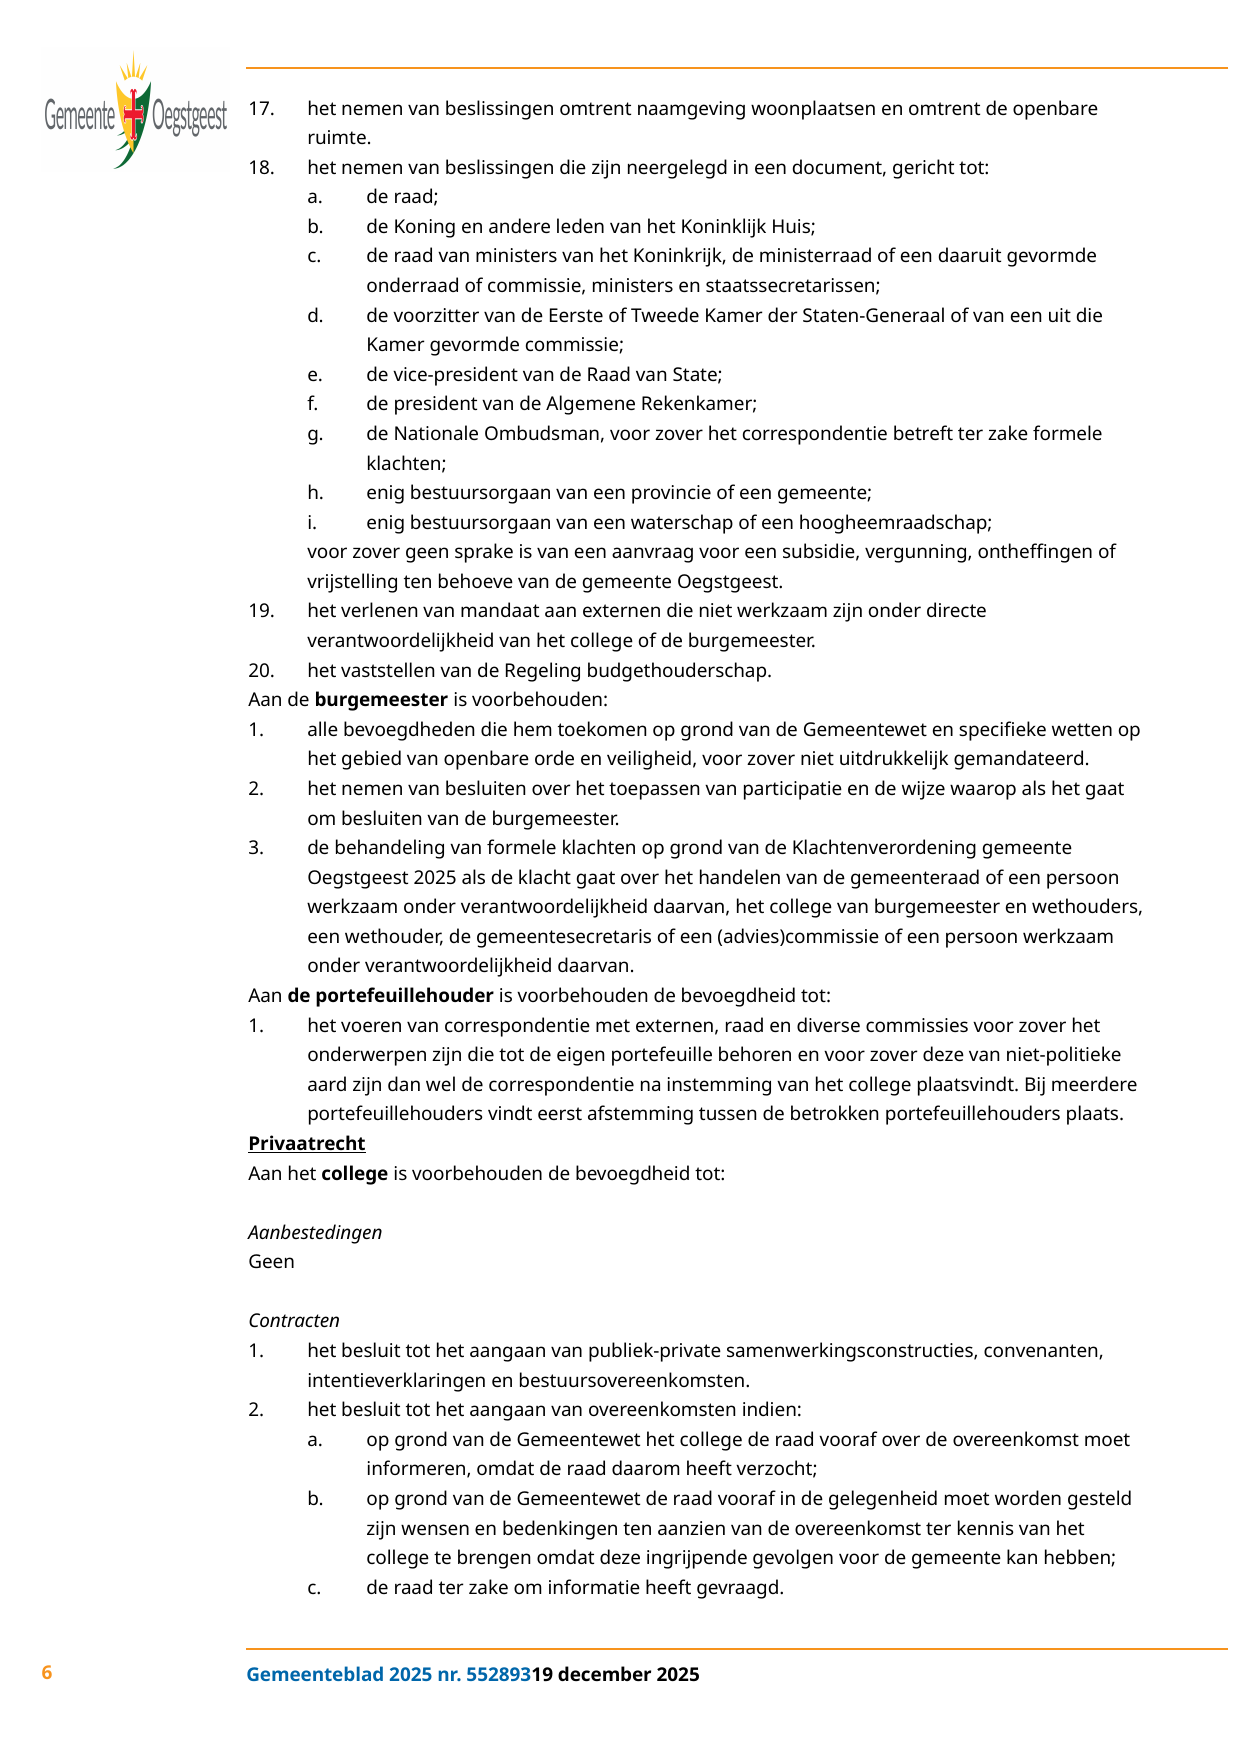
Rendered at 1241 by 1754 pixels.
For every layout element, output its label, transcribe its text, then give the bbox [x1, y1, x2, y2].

list het besluit tot het aangaan van publiek-private samenwerkingsconstructies, convenanten, intentieverklaringen en bestuursovereenkomsten. [248, 1337, 1152, 1393]
text Aanbestedingen [248, 1219, 1152, 1245]
list alle bevoegdheden die hem toekomen op grond van de Gemeentewet en specifieke wetten op het gebied van openbare orde en veiligheid, voor zover niet uitdrukkelijk gemandateerd. [248, 716, 1152, 771]
text Aan de burgemeester is voorbehouden: [248, 686, 1152, 712]
text Geen [248, 1248, 1152, 1274]
list de Nationale Ombudsman, voor zover het correspondentie betreft ter zake formele klachten; [307, 420, 1152, 476]
list de behandeling van formele klachten op grond van de Klachtenverordening gemeente Oegstgeest 2025 als de klacht gaat over het handelen van de gemeenteraad of een persoon werkzaam onder verantwoordelijkheid daarvan, het college van burgemeester en wethouders, een wethouder, de gemeentesecretaris of een (advies)commissie of een persoon werkzaam onder verantwoordelijkheid daarvan. [248, 834, 1152, 978]
list het vaststellen van de Regeling budgethouderschap. [248, 657, 1152, 683]
picture [41, 47, 231, 172]
list voor zover geen sprake is van een aanvraag voor een subsidie, vergunning, ontheffingen of vrijstelling ten behoeve van de gemeente Oegstgeest. [248, 538, 1152, 594]
text Privaatrecht [248, 1130, 1152, 1156]
list de vice-president van de Raad van State; [307, 361, 1152, 387]
list de Koning en andere leden van het Koninklijk Huis; [307, 213, 1152, 239]
list enig bestuursorgaan van een provincie of een gemeente; [307, 479, 1152, 505]
list het nemen van beslissingen die zijn neergelegd in een document, gericht tot: [248, 154, 1152, 180]
list het nemen van besluiten over het toepassen van participatie en de wijze waarop als het gaat om besluiten van de burgemeester. [248, 775, 1152, 831]
text Aan de portefeuillehouder is voorbehouden de bevoegdheid tot: [248, 982, 1152, 1008]
list de raad ter zake om informatie heeft gevraagd. [307, 1574, 1152, 1600]
list het verlenen van mandaat aan externen die niet werkzaam zijn onder directe verantwoordelijkheid van het college of de burgemeester. [248, 598, 1152, 653]
list de raad van ministers van het Koninkrijk, de ministerraad of een daaruit gevormde onderraad of commissie, ministers en staatssecretarissen; [307, 243, 1152, 298]
list het besluit tot het aangaan van overeenkomsten indien: [248, 1396, 1152, 1422]
list op grond van de Gemeentewet de raad vooraf in de gelegenheid moet worden gesteld zijn wensen en bedenkingen ten aanzien van de overeenkomst ter kennis van het college te brengen omdat deze ingrijpende gevolgen voor de gemeente kan hebben; [307, 1485, 1152, 1570]
text Aan het college is voorbehouden de bevoegdheid tot: [248, 1160, 1152, 1186]
list op grond van de Gemeentewet het college de raad vooraf over de overeenkomst moet informeren, omdat de raad daarom heeft verzocht; [307, 1426, 1152, 1481]
list de raad; [307, 183, 1152, 209]
list de president van de Algemene Rekenkamer; [307, 391, 1152, 416]
list de voorzitter van de Eerste of Tweede Kamer der Staten-Generaal of van een uit die Kamer gevormde commissie; [307, 302, 1152, 357]
list enig bestuursorgaan van een waterschap of een hoogheemraadschap; [307, 509, 1152, 535]
text Contracten [248, 1308, 1152, 1333]
list het voeren van correspondentie met externen, raad en diverse commissies voor zover het onderwerpen zijn die tot de eigen portefeuille behoren en voor zover deze van niet-politieke aard zijn dan wel de correspondentie na instemming van het college plaatsvindt. Bij meerdere portefeuillehouders vindt eerst afstemming tussen de betrokken portefeuillehouders plaats. [248, 1012, 1152, 1126]
list het nemen van beslissingen omtrent naamgeving woonplaatsen en omtrent de openbare ruimte. [248, 95, 1152, 150]
